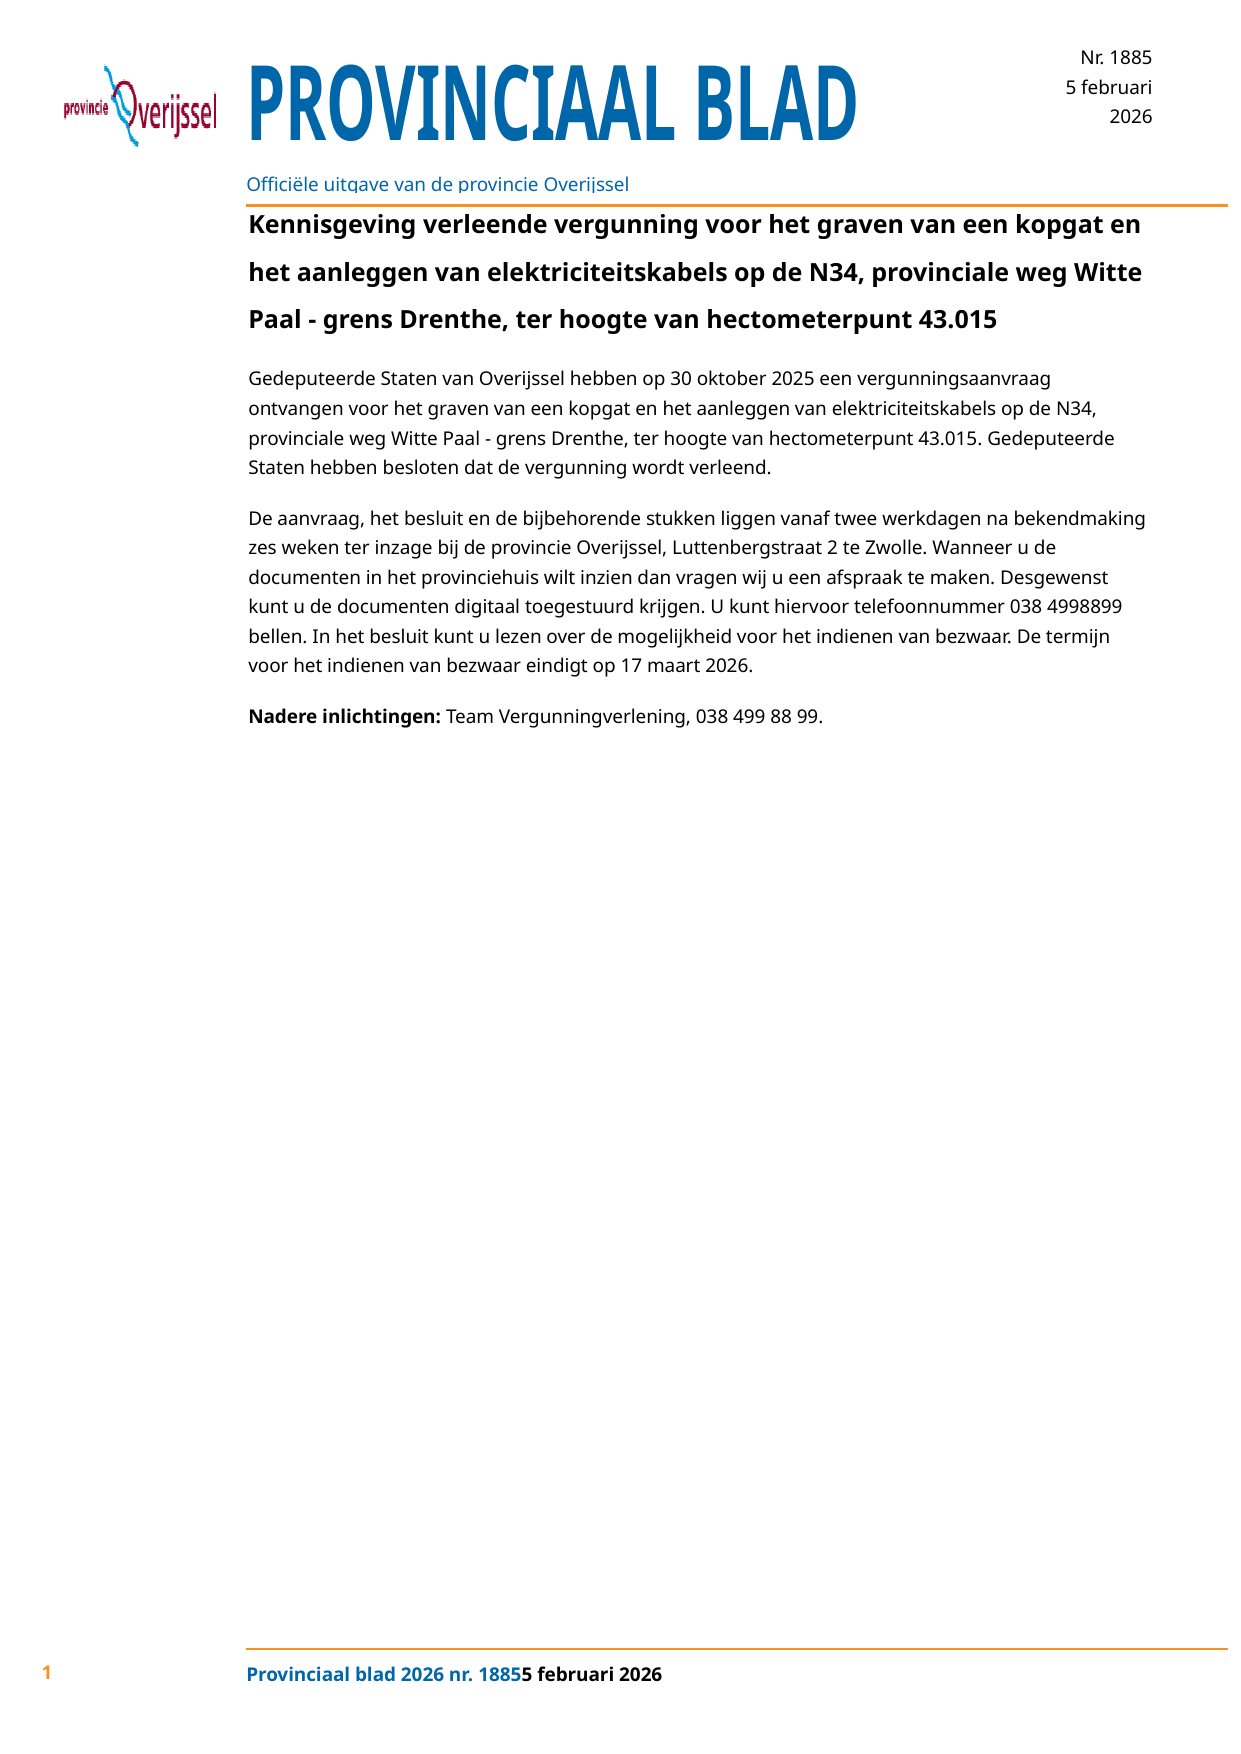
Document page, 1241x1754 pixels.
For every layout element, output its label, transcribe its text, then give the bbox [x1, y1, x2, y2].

picture [41, 47, 231, 172]
text Gedeputeerde Staten van Overijssel hebben op 30 oktober 2025 een vergunningsaanvraag ontvangen voor het graven van een kopgat en het aanleggen van elektriciteitskabels op de N34, provinciale weg Witte Paal - grens Drenthe, ter hoogte van hectometerpunt 43.015. Gedeputeerde Staten hebben besloten dat de vergunning wordt verleend. [248, 366, 1152, 480]
text De aanvraag, het besluit en de bijbehorende stukken liggen vanaf twee werkdagen na bekendmaking zes weken ter inzage bij de provincie Overijssel, Luttenbergstraat 2 te Zwolle. Wanneer u de documenten in het provinciehuis wilt inzien dan vragen wij u een afspraak te maken. Desgewenst kunt u de documenten digitaal toegestuurd krijgen. U kunt hiervoor telefoonnummer 038 4998899 bellen. In het besluit kunt u lezen over de mogelijkheid voor het indienen van bezwaar. De termijn voor het indienen van bezwaar eindigt op 17 maart 2026. [248, 505, 1152, 678]
text Nadere inlichtingen: Team Vergunningverlening, 038 499 88 99. [248, 703, 1152, 729]
text Kennisgeving verleende vergunning voor het graven van een kopgat en het aanleggen van elektriciteitskabels op de N34, provinciale weg Witte Paal - grens Drenthe, ter hoogte van hectometerpunt 43.015 [248, 207, 1152, 336]
